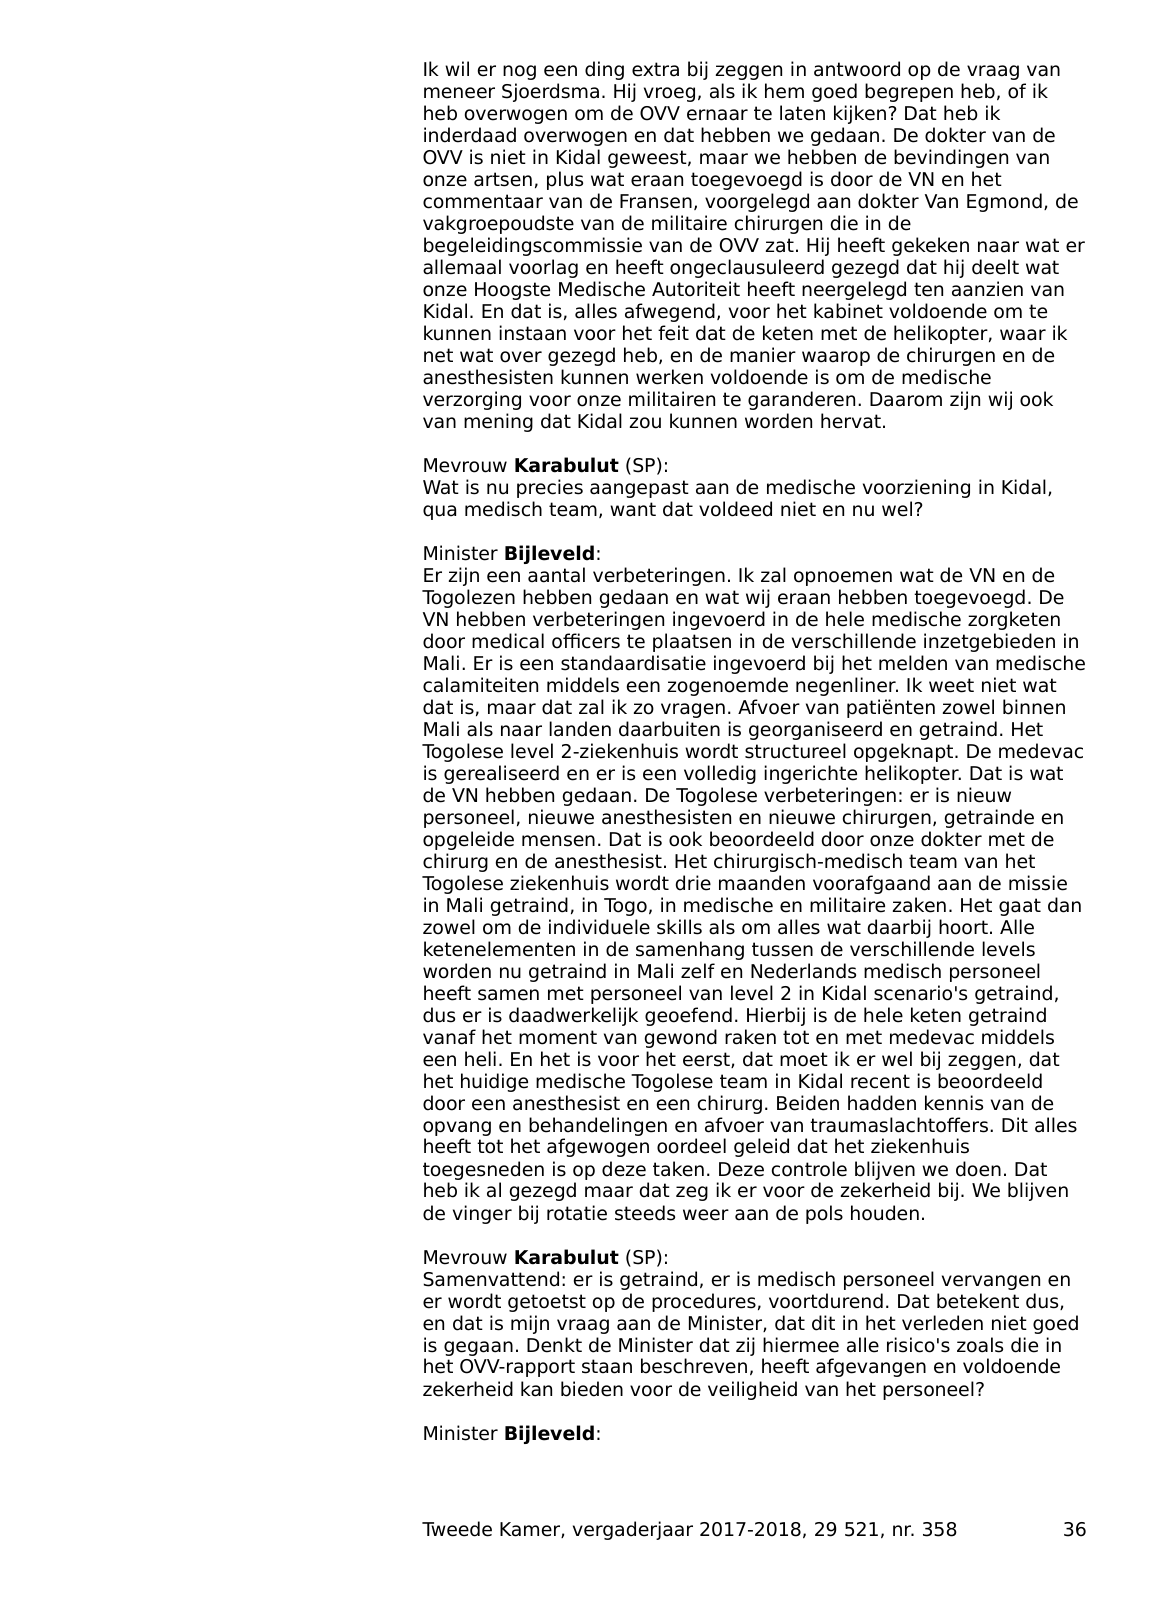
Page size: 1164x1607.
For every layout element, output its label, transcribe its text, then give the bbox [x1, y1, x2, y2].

text Samenvattend: er is getraind, er is medisch personeel vervangen en er wordt getoetst op de procedures, voortdurend. Dat betekent dus, en dat is mijn vraag aan de Minister, dat dit in het verleden niet goed is gegaan. Denkt de Minister dat zij hiermee alle risico's zoals die in het OVV-rapport staan beschreven, heeft afgevangen en voldoende zekerheid kan bieden voor de veiligheid van het personeel? [422, 1268, 1087, 1400]
text Ik wil er nog een ding extra bij zeggen in antwoord op de vraag van meneer Sjoerdsma. Hij vroeg, als ik hem goed begrepen heb, of ik heb overwogen om de OVV ernaar te laten kijken? Dat heb ik inderdaad overwogen en dat hebben we gedaan. De dokter van de OVV is niet in Kidal geweest, maar we hebben de bevindingen van onze artsen, plus wat eraan toegevoegd is door de VN en het commentaar van de Fransen, voorgelegd aan dokter Van Egmond, de vakgroepoudste van de militaire chirurgen die in de begeleidingscommissie van de OVV zat. Hij heeft gekeken naar wat er allemaal voorlag en heeft ongeclausuleerd gezegd dat hij deelt wat onze Hoogste Medische Autoriteit heeft neergelegd ten aanzien van Kidal. En dat is, alles afwegend, voor het kabinet voldoende om te kunnen instaan voor het feit dat de keten met de helikopter, waar ik net wat over gezegd heb, en de manier waarop de chirurgen en de anesthesisten kunnen werken voldoende is om de medische verzorging voor onze militairen te garanderen. Daarom zijn wij ook van mening dat Kidal zou kunnen worden hervat. [422, 59, 1087, 433]
text Er zijn een aantal verbeteringen. Ik zal opnoemen wat de VN en de Togolezen hebben gedaan en wat wij eraan hebben toegevoegd. De VN hebben verbeteringen ingevoerd in de hele medische zorgketen door medical officers te plaatsen in de verschillende inzetgebieden in Mali. Er is een standaardisatie ingevoerd bij het melden van medische calamiteiten middels een zogenoemde negenliner. Ik weet niet wat dat is, maar dat zal ik zo vragen. Afvoer van patiënten zowel binnen Mali als naar landen daarbuiten is georganiseerd en getraind. Het Togolese level 2-ziekenhuis wordt structureel opgeknapt. De medevac is gerealiseerd en er is een volledig ingerichte helikopter. Dat is wat de VN hebben gedaan. De Togolese verbeteringen: er is nieuw personeel, nieuwe anesthesisten en nieuwe chirurgen, getrainde en opgeleide mensen. Dat is ook beoordeeld door onze dokter met de chirurg en de anesthesist. Het chirurgisch-medisch team van het Togolese ziekenhuis wordt drie maanden voorafgaand aan de missie in Mali getraind, in Togo, in medische en militaire zaken. Het gaat dan zowel om de individuele skills als om alles wat daarbij hoort. Alle ketenelementen in de samenhang tussen de verschillende levels worden nu getraind in Mali zelf en Nederlands medisch personeel heeft samen met personeel van level 2 in Kidal scenario's getraind, dus er is daadwerkelijk geoefend. Hierbij is de hele keten getraind vanaf het moment van gewond raken tot en met medevac middels een heli. En het is voor het eerst, dat moet ik er wel bij zeggen, dat het huidige medische Togolese team in Kidal recent is beoordeeld door een anesthesist en een chirurg. Beiden hadden kennis van de opvang en behandelingen en afvoer van traumaslachtoffers. Dit alles heeft tot het afgewogen oordeel geleid dat het ziekenhuis toegesneden is op deze taken. Deze controle blijven we doen. Dat heb ik al gezegd maar dat zeg ik er voor de zekerheid bij. We blijven de vinger bij rotatie steeds weer aan de pols houden. [422, 565, 1087, 1224]
text Minister Bijleveld: [422, 1423, 1087, 1444]
text Mevrouw Karabulut (SP): [422, 455, 1087, 477]
text Wat is nu precies aangepast aan de medische voorziening in Kidal, qua medisch team, want dat voldeed niet en nu wel? [422, 477, 1087, 521]
text Minister Bijleveld: [422, 543, 1087, 565]
text Mevrouw Karabulut (SP): [422, 1247, 1087, 1268]
